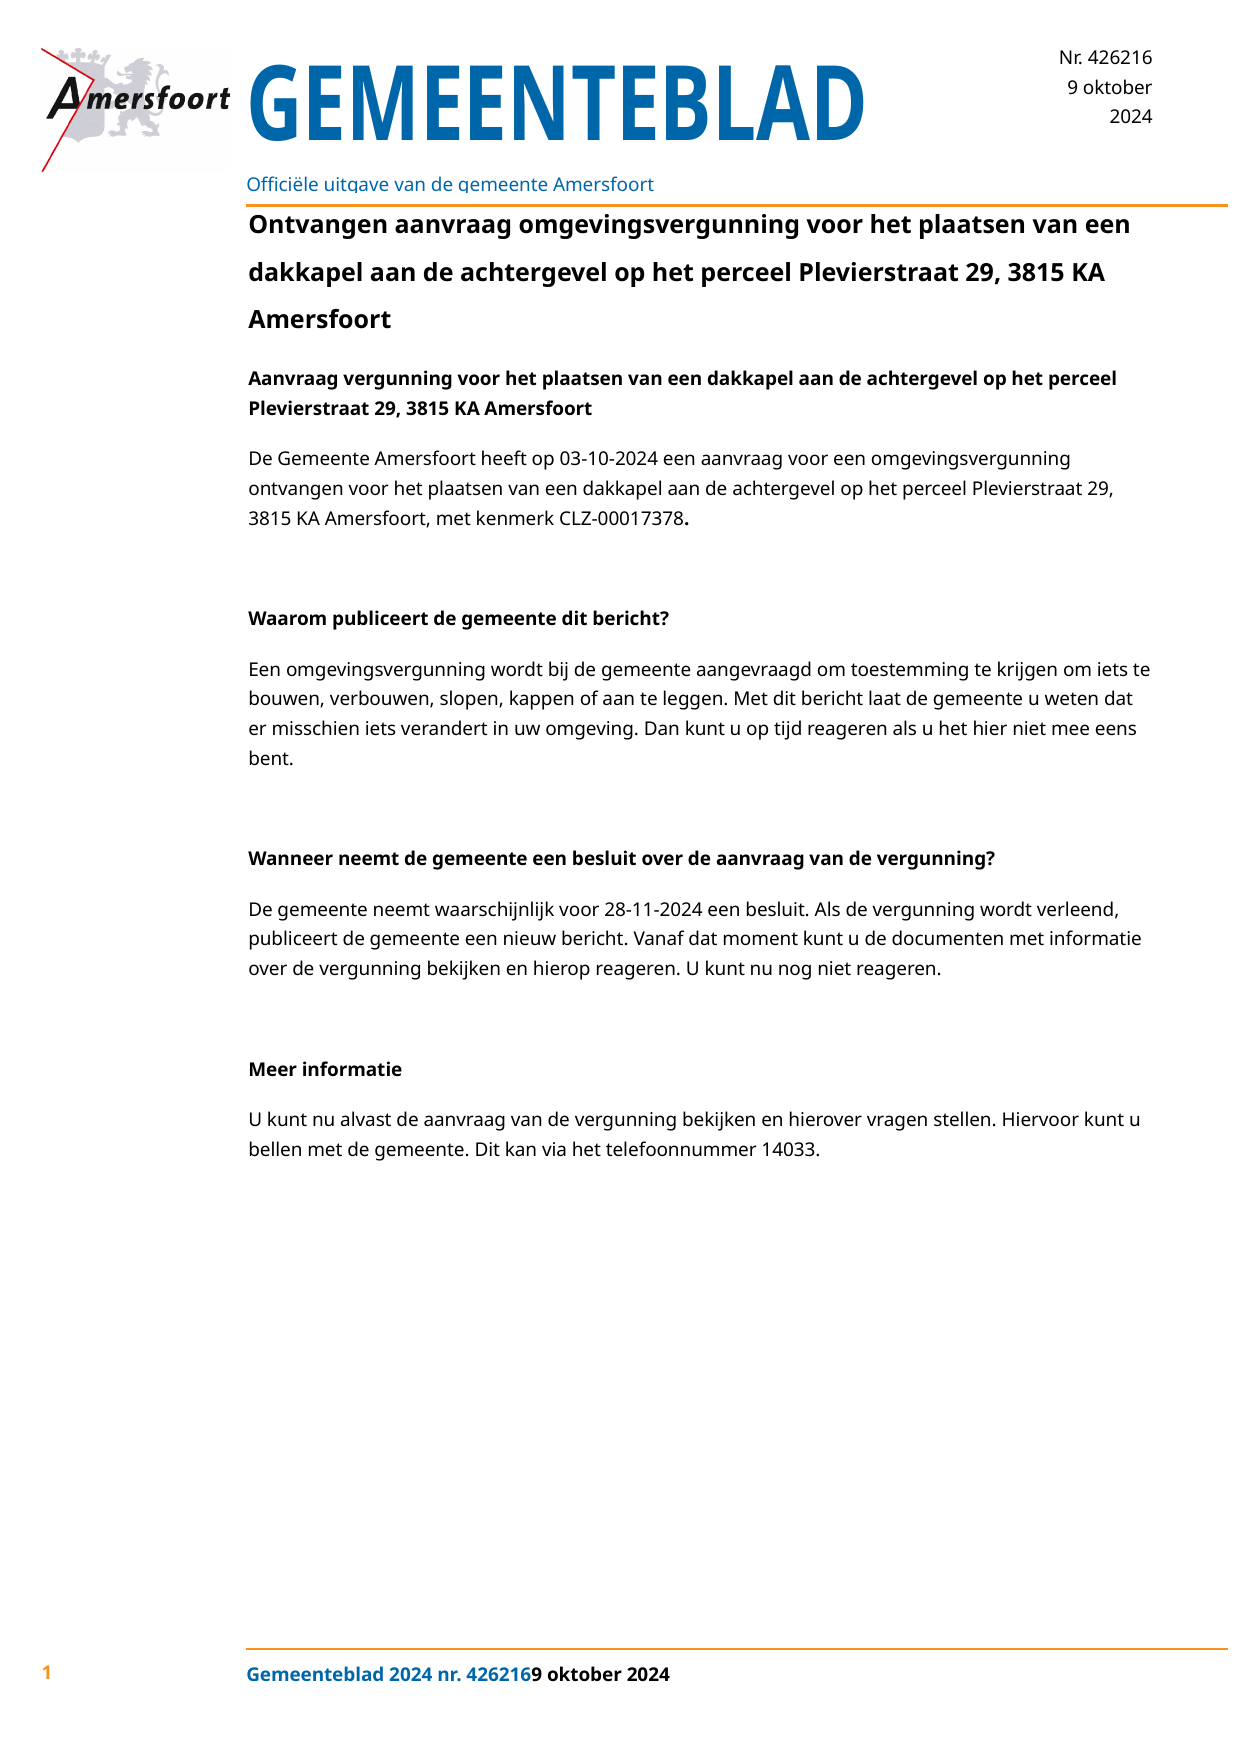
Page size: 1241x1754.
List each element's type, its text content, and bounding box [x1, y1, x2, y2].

text Meer informatie [248, 1056, 1152, 1082]
text Een omgevingsvergunning wordt bij de gemeente aangevraagd om toestemming te krijgen om iets te bouwen, verbouwen, slopen, kappen of aan te leggen. Met dit bericht laat de gemeente u weten dat er misschien iets verandert in uw omgeving. Dan kunt u op tijd reageren als u het hier niet mee eens bent. [248, 656, 1152, 770]
text De Gemeente Amersfoort heeft op 03-10-2024 een aanvraag voor een omgevingsvergunning ontvangen voor het plaatsen van een dakkapel aan de achtergevel op het perceel Plevierstraat 29, 3815 KA Amersfoort, met kenmerk CLZ-00017378. [248, 446, 1152, 530]
text Wanneer neemt de gemeente een besluit over de aanvraag van de vergunning? [248, 846, 1152, 871]
text De gemeente neemt waarschijnlijk voor 28-11-2024 een besluit. Als de vergunning wordt verleend, publiceert de gemeente een nieuw bericht. Vanaf dat moment kunt u de documenten met informatie over de vergunning bekijken en hierop reageren. U kunt nu nog niet reageren. [248, 896, 1152, 981]
text Ontvangen aanvraag omgevingsvergunning voor het plaatsen van een dakkapel aan de achtergevel op het perceel Plevierstraat 29, 3815 KA Amersfoort [248, 207, 1152, 336]
text Aanvraag vergunning voor het plaatsen van een dakkapel aan de achtergevel op het perceel Plevierstraat 29, 3815 KA Amersfoort [248, 366, 1152, 421]
picture [41, 47, 231, 172]
text Waarom publiceert de gemeente dit bericht? [248, 606, 1152, 631]
text U kunt nu alvast de aanvraag van de vergunning bekijken en hierover vragen stellen. Hiervoor kunt u bellen met de gemeente. Dit kan via het telefoonnummer 14033. [248, 1106, 1152, 1162]
